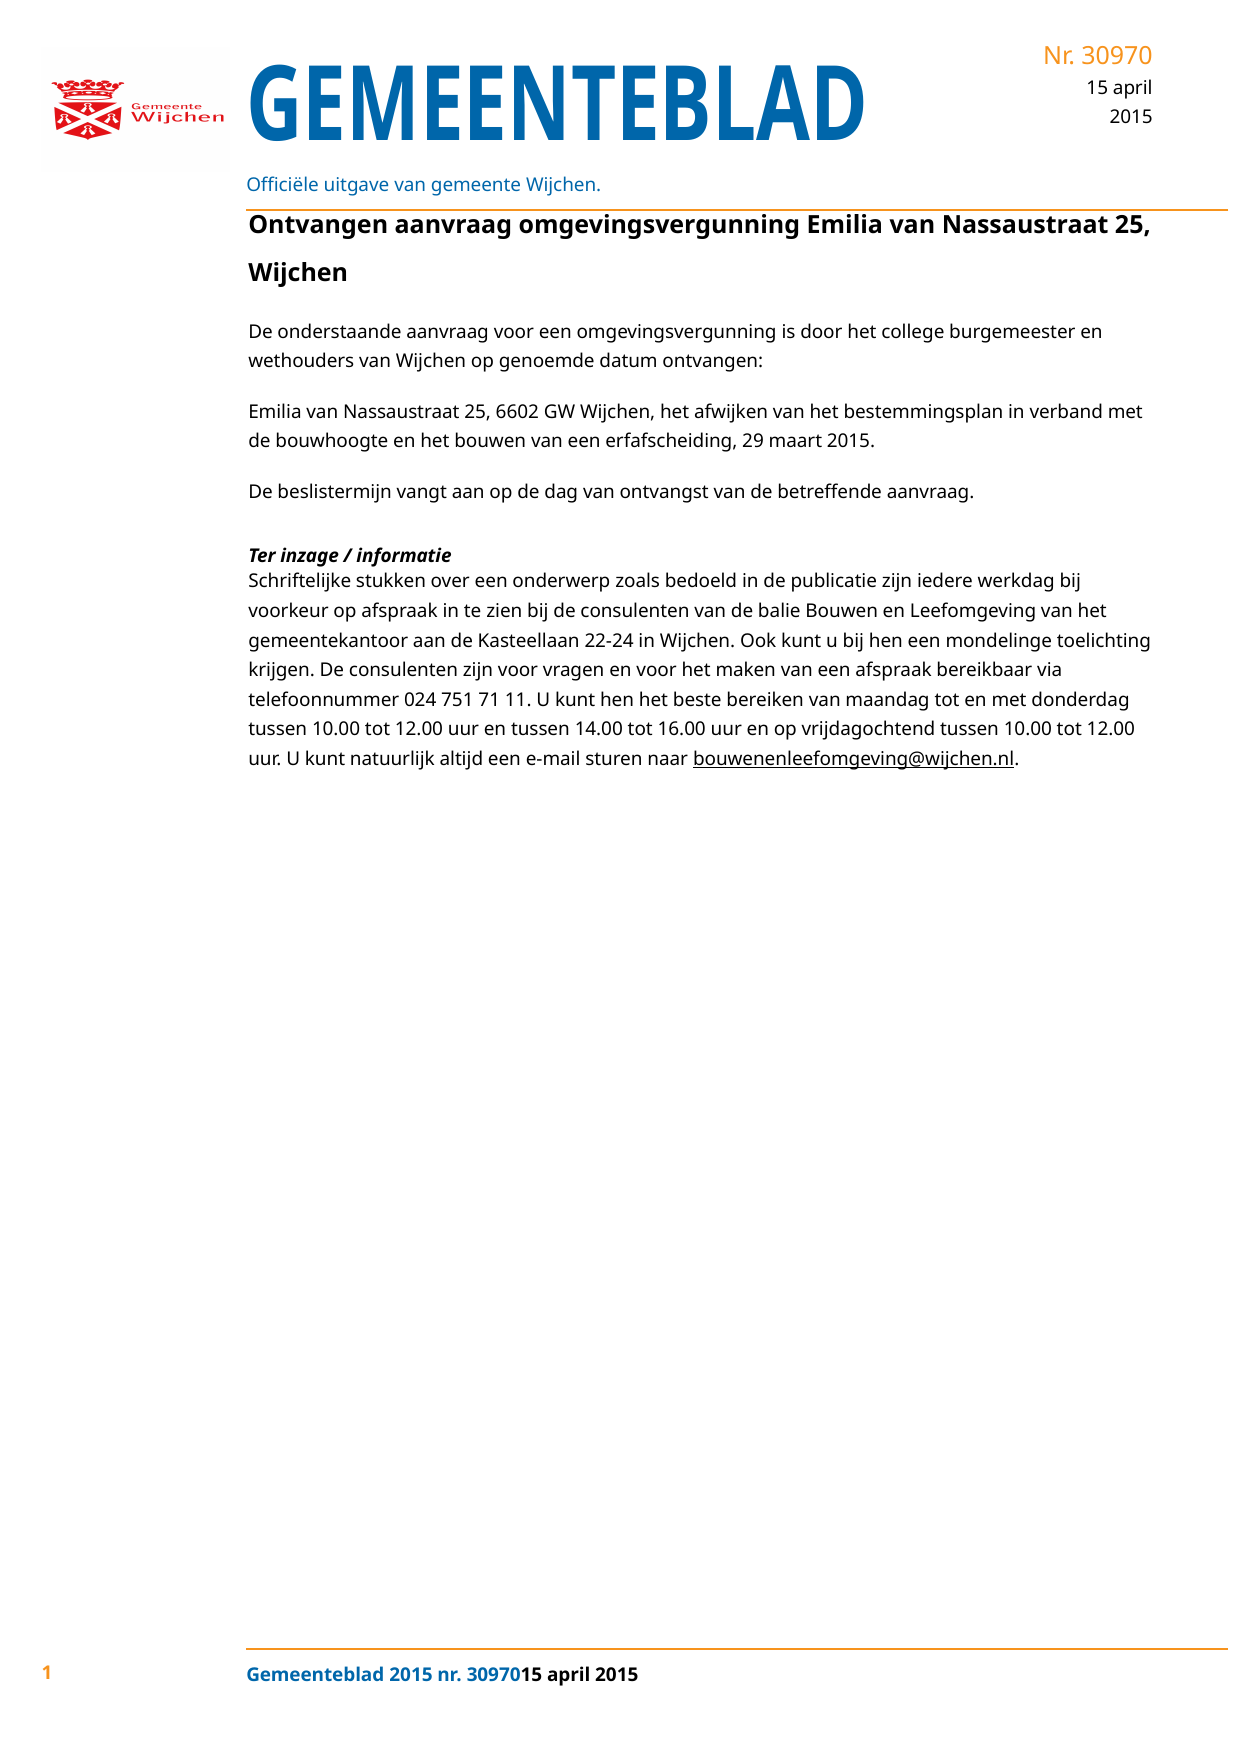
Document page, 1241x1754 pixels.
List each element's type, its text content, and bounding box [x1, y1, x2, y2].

text De onderstaande aanvraag voor een omgevingsvergunning is door het college burgemeester en wethouders van Wijchen op genoemde datum ontvangen: [248, 318, 1152, 373]
text Ontvangen aanvraag omgevingsvergunning Emilia van Nassaustraat 25, Wijchen [248, 211, 1152, 288]
text Schriftelijke stukken over een onderwerp zoals bedoeld in de publicatie zijn iedere werkdag bij voorkeur op afspraak in te zien bij de consulenten van de balie Bouwen en Leefomgeving van het gemeentekantoor aan de Kasteellaan 22-24 in Wijchen. Ook kunt u bij hen een mondelinge toelichting krijgen. De consulenten zijn voor vragen en voor het maken van een afspraak bereikbaar via telefoonnummer 024 751 71 11. U kunt hen het beste bereiken van maandag tot en met donderdag tussen 10.00 tot 12.00 uur en tussen 14.00 tot 16.00 uur en op vrijdagochtend tussen 10.00 tot 12.00 uur. U kunt natuurlijk altijd een e-mail sturen naar bouwenenleefomgeving@wijchen.nl. [248, 568, 1152, 771]
text Emilia van Nassaustraat 25, 6602 GW Wijchen, het afwijken van het bestemmingsplan in verband met de bouwhoogte en het bouwen van een erfafscheiding, 29 maart 2015. [248, 398, 1152, 453]
text De beslistermijn vangt aan op de dag van ontvangst van de betreffende aanvraag. [248, 478, 1152, 504]
picture [41, 47, 231, 172]
text Ter inzage / informatie [248, 542, 1152, 568]
